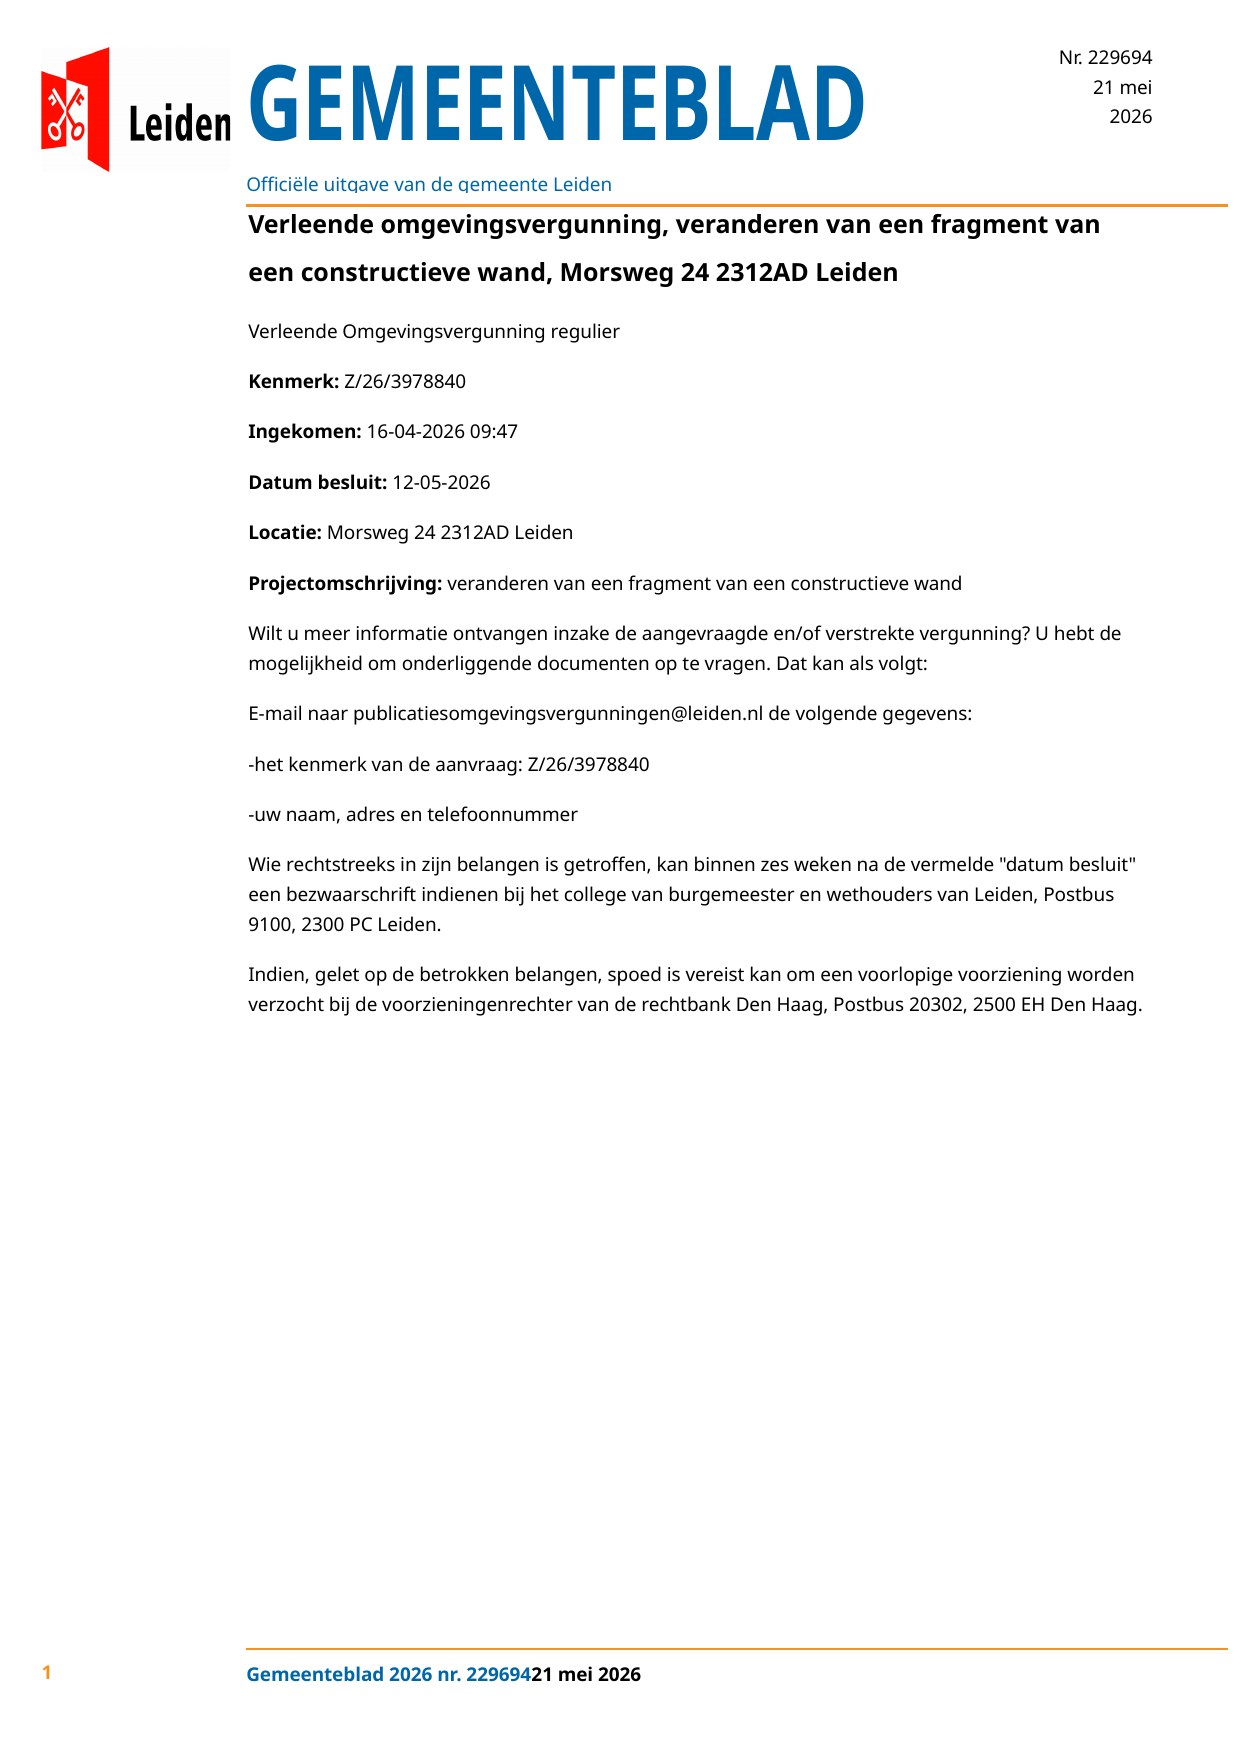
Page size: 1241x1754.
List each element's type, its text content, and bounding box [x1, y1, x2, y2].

text Ingekomen: 16-04-2026 09:47 [248, 419, 1152, 444]
picture [41, 47, 231, 172]
text Indien, gelet op de betrokken belangen, spoed is vereist kan om een voorlopige voorziening worden verzocht bij de voorzieningenrechter van de rechtbank Den Haag, Postbus 20302, 2500 EH Den Haag. [248, 961, 1152, 1017]
text Locatie: Morsweg 24 2312AD Leiden [248, 519, 1152, 545]
text Wie rechtstreeks in zijn belangen is getroffen, kan binnen zes weken na de vermelde "datum besluit" een bezwaarschrift indienen bij het college van burgemeester en wethouders van Leiden, Postbus 9100, 2300 PC Leiden. [248, 852, 1152, 937]
text Kenmerk: Z/26/3978840 [248, 368, 1152, 394]
text Verleende Omgevingsvergunning regulier [248, 318, 1152, 344]
text -uw naam, adres en telefoonnummer [248, 801, 1152, 827]
text Wilt u meer informatie ontvangen inzake de aangevraagde en/of verstrekte vergunning? U hebt de mogelijkheid om onderliggende documenten op te vragen. Dat kan als volgt: [248, 620, 1152, 676]
text -het kenmerk van de aanvraag: Z/26/3978840 [248, 751, 1152, 777]
text Verleende omgevingsvergunning, veranderen van een fragment van een constructieve wand, Morsweg 24 2312AD Leiden [248, 207, 1152, 288]
text E-mail naar publicatiesomgevingsvergunningen@leiden.nl de volgende gegevens: [248, 700, 1152, 726]
text Projectomschrijving: veranderen van een fragment van een constructieve wand [248, 570, 1152, 596]
text Datum besluit: 12-05-2026 [248, 469, 1152, 495]
